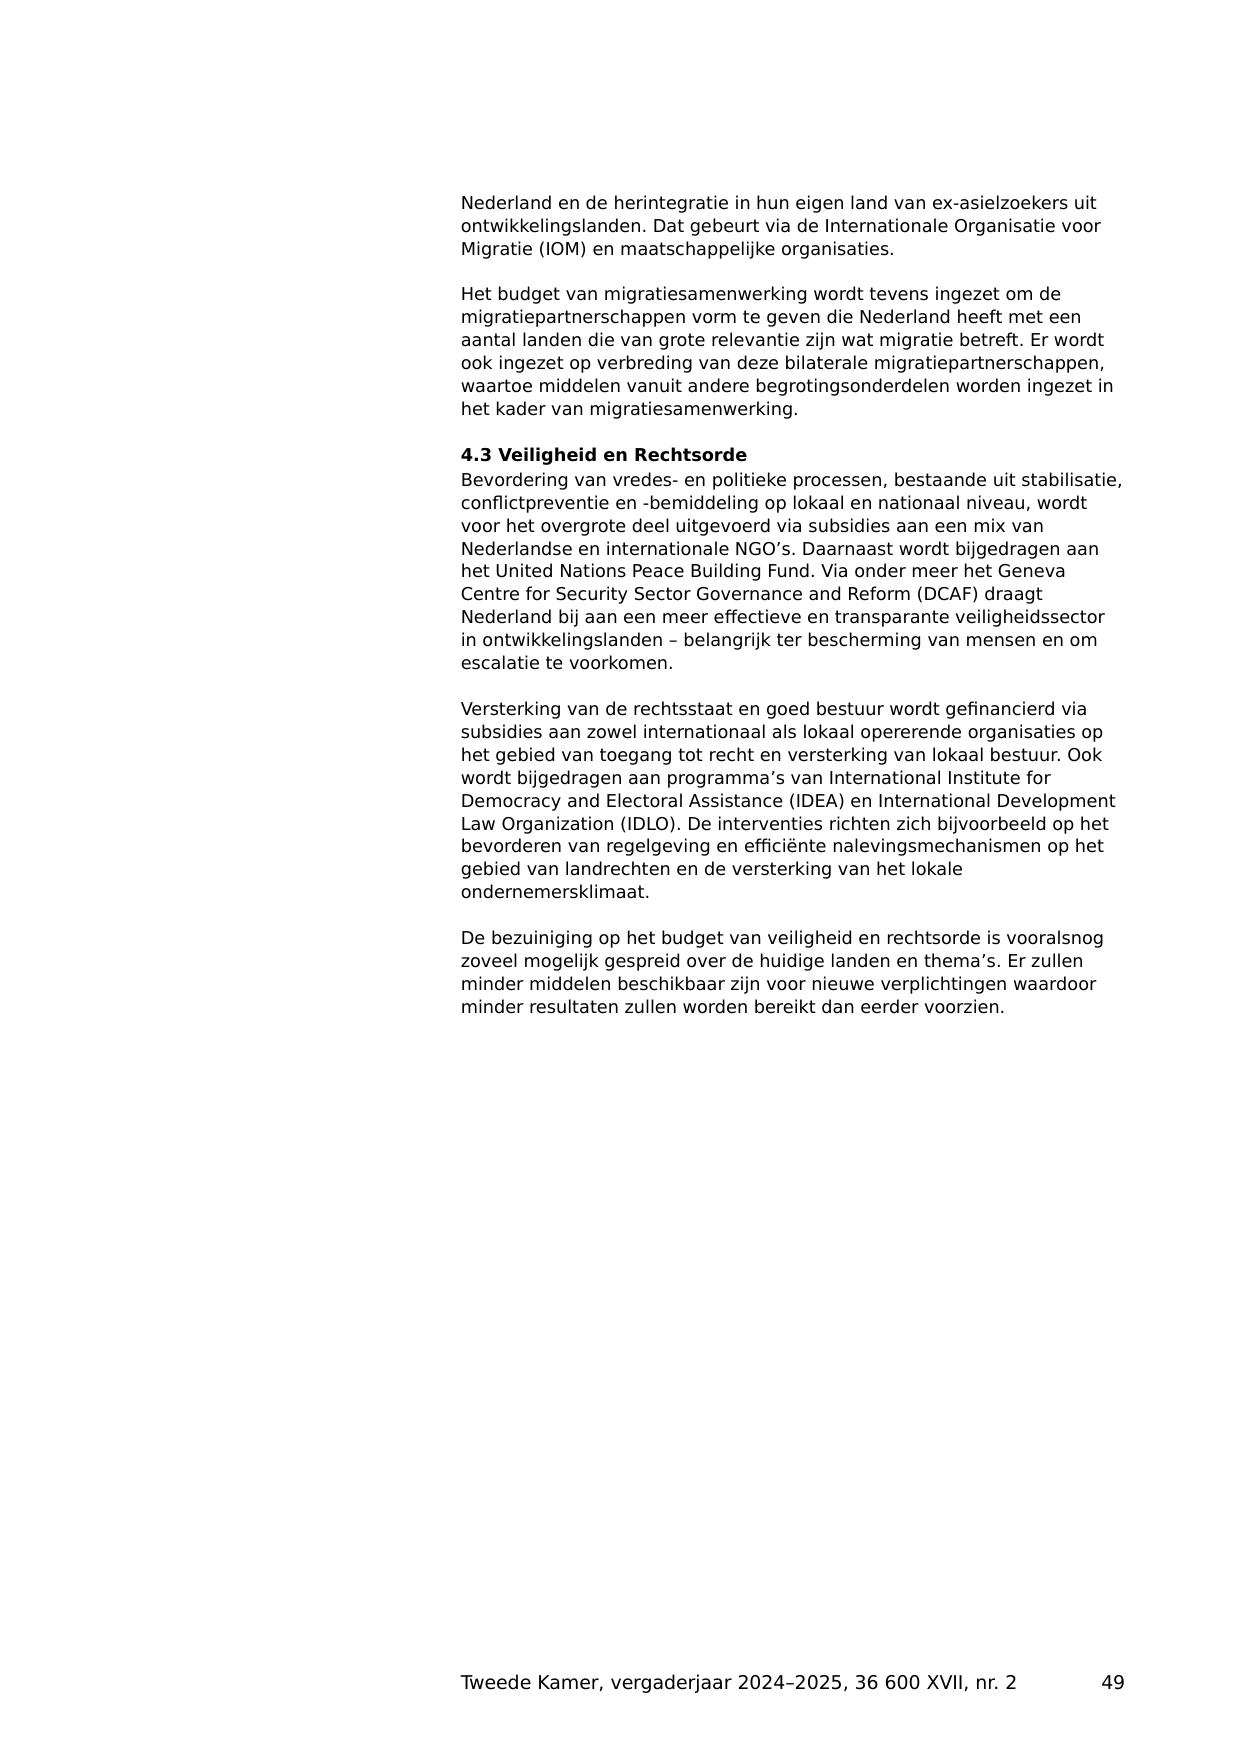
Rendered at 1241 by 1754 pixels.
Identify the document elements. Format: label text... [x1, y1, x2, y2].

text 4.3 Veiligheid en Rechtsorde [461, 443, 1125, 466]
text Versterking van de rechtsstaat en goed bestuur wordt gefinancierd via subsidies aan zowel internationaal als lokaal opererende organisaties op het gebied van toegang tot recht en versterking van lokaal bestuur. Ook wordt bijgedragen aan programma’s van International Institute for Democracy and Electoral Assistance (IDEA) en International Development Law Organization (IDLO). De interventies richten zich bijvoorbeeld op het bevorderen van regelgeving en efficiënte nalevingsmechanismen op het gebied van landrechten en de versterking van het lokale ondernemersklimaat. [461, 697, 1125, 903]
text Het budget van migratiesamenwerking wordt tevens ingezet om de migratiepartnerschappen vorm te geven die Nederland heeft met een aantal landen die van grote relevantie zijn wat migratie betreft. Er wordt ook ingezet op verbreding van deze bilaterale migratiepartnerschappen, waartoe middelen vanuit andere begrotingsonderdelen worden ingezet in het kader van migratiesamenwerking. [461, 282, 1125, 420]
text Nederland en de herintegratie in hun eigen land van ex-asielzoekers uit ontwikkelingslanden. Dat gebeurt via de Internationale Organisatie voor Migratie (IOM) en maatschappelijke organisaties. [461, 191, 1125, 259]
text De bezuiniging op het budget van veiligheid en rechtsorde is vooralsnog zoveel mogelijk gespreid over de huidige landen en thema’s. Er zullen minder middelen beschikbaar zijn voor nieuwe verplichtingen waardoor minder resultaten zullen worden bereikt dan eerder voorzien. [461, 926, 1125, 1018]
text Bevordering van vredes- en politieke processen, bestaande uit stabilisatie, conflictpreventie en -bemiddeling op lokaal en nationaal niveau, wordt voor het overgrote deel uitgevoerd via subsidies aan een mix van Nederlandse en internationale NGO’s. Daarnaast wordt bijgedragen aan het United Nations Peace Building Fund. Via onder meer het Geneva Centre for Security Sector Governance and Reform (DCAF) draagt Nederland bij aan een meer effectieve en transparante veiligheidssector in ontwikkelingslanden – belangrijk ter bescherming van mensen en om escalatie te voorkomen. [461, 468, 1125, 674]
